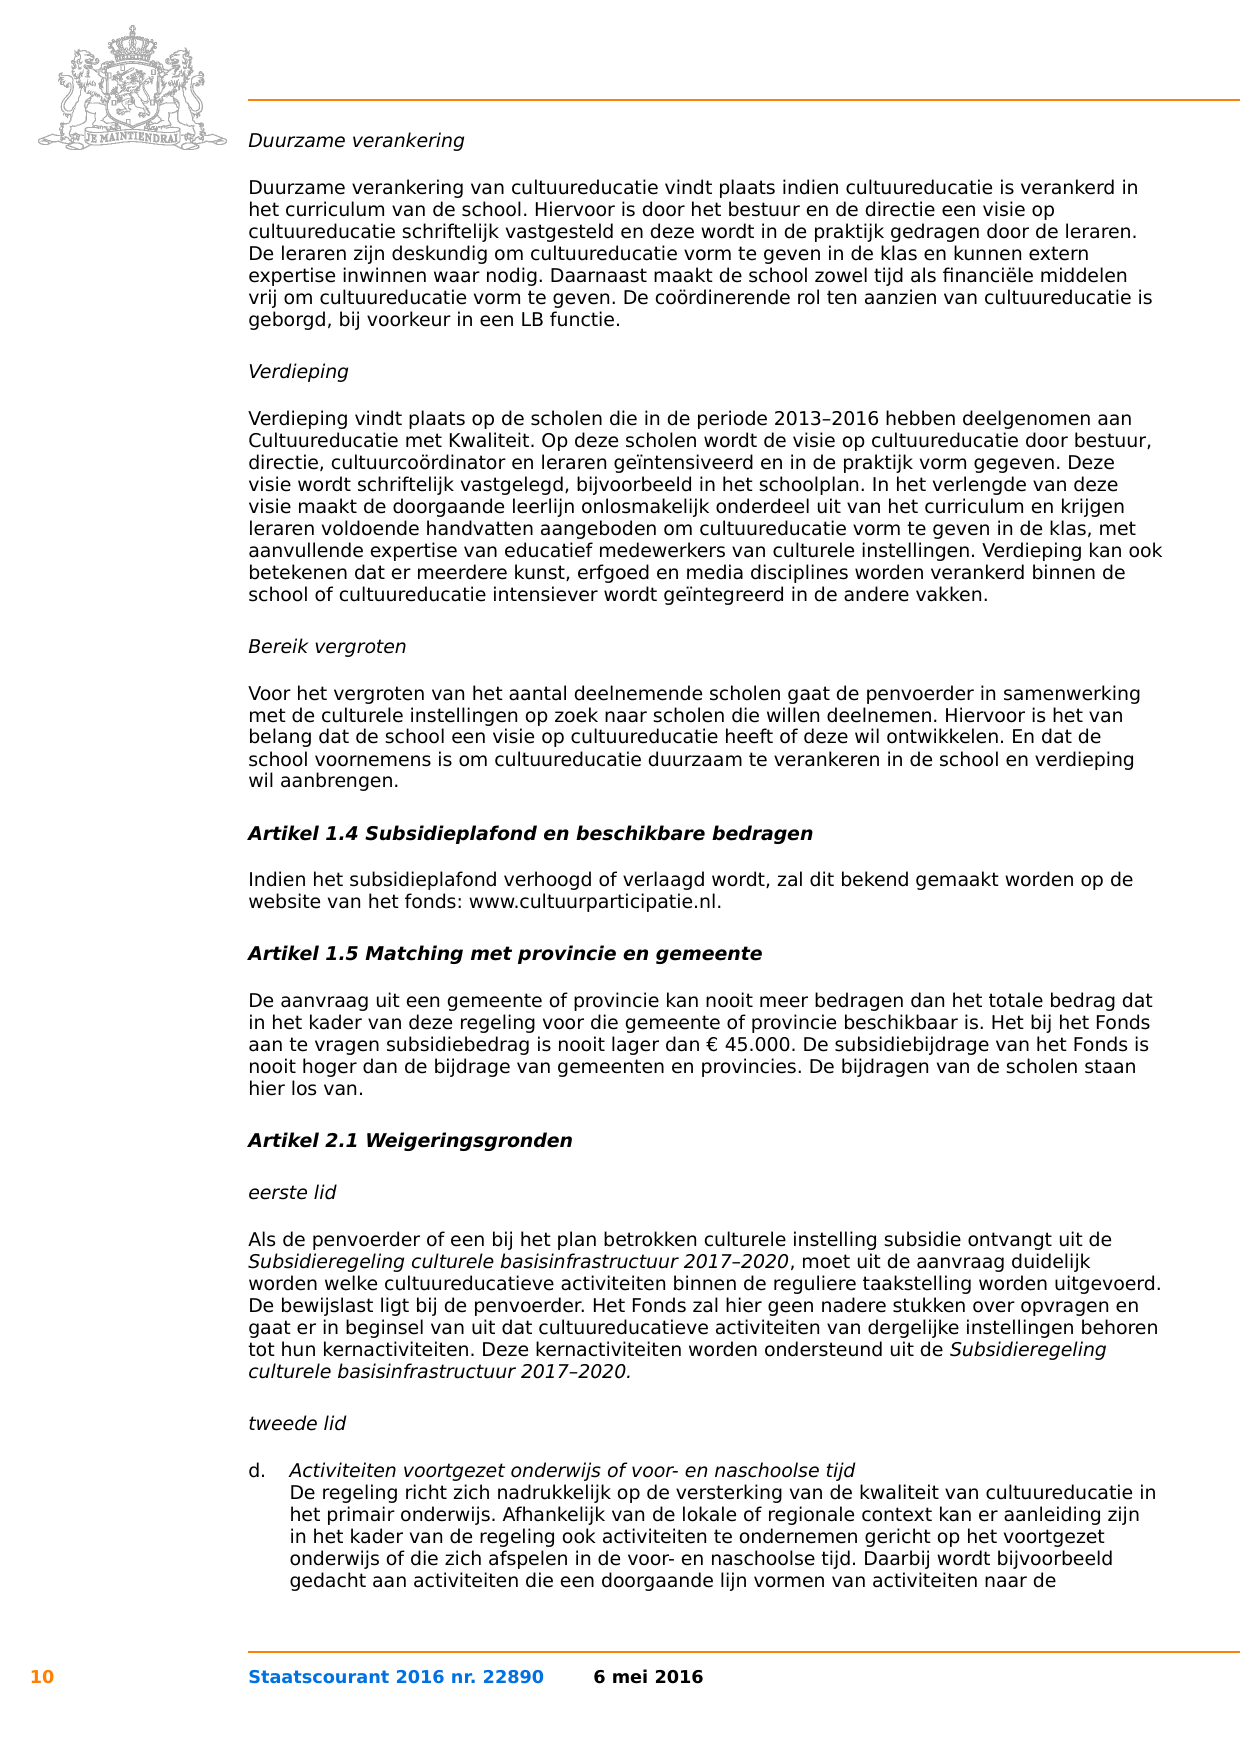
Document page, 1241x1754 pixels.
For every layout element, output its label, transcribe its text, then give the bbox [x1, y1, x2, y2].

text Als de penvoerder of een bij het plan betrokken culturele instelling subsidie ontvangt uit de Subsidieregeling culturele basisinfrastructuur 2017–2020, moet uit de aanvraag duidelijk worden welke cultuureducatieve activiteiten binnen de reguliere taakstelling worden uitgevoerd. De bewijslast ligt bij de penvoerder. Het Fonds zal hier geen nadere stukken over opvragen en gaat er in beginsel van uit dat cultuureducatieve activiteiten van dergelijke instellingen behoren tot hun kernactiviteiten. Deze kernactiviteiten worden ondersteund uit de Subsidieregeling culturele basisinfrastructuur 2017–2020. [248, 1229, 1163, 1383]
text Indien het subsidieplafond verhoogd of verlaagd wordt, zal dit bekend gemaakt worden op de website van het fonds: www.cultuurparticipatie.nl. [248, 869, 1163, 913]
text De regeling richt zich nadrukkelijk op de versterking van de kwaliteit van cultuureducatie in het primair onderwijs. Afhankelijk van de lokale of regionale context kan er aanleiding zijn in het kader van de regeling ook activiteiten te ondernemen gericht op het voortgezet onderwijs of die zich afspelen in de voor- en naschoolse tijd. Daarbij wordt bijvoorbeeld gedacht aan activiteiten die een doorgaande lijn vormen van activiteiten naar de [289, 1482, 1163, 1592]
subtitle Artikel 2.1 Weigeringsgronden [248, 1130, 1163, 1152]
text Duurzame verankering van cultuureducatie vindt plaats indien cultuureducatie is verankerd in het curriculum van de school. Hiervoor is door het bestuur en de directie een visie op cultuureducatie schriftelijk vastgesteld en deze wordt in de praktijk gedragen door de leraren. De leraren zijn deskundig om cultuureducatie vorm te geven in de klas en kunnen extern expertise inwinnen waar nodig. Daarnaast maakt de school zowel tijd als financiële middelen vrij om cultuureducatie vorm te geven. De coördinerende rol ten aanzien van cultuureducatie is geborgd, bij voorkeur in een LB functie. [248, 177, 1163, 331]
subtitle Artikel 1.5 Matching met provincie en gemeente [248, 943, 1163, 965]
text d. Activiteiten voortgezet onderwijs of voor- en naschoolse tijd [248, 1460, 1163, 1482]
text De aanvraag uit een gemeente of provincie kan nooit meer bedragen dan het totale bedrag dat in het kader van deze regeling voor die gemeente of provincie beschikbaar is. Het bij het Fonds aan te vragen subsidiebedrag is nooit lager dan € 45.000. De subsidiebijdrage van het Fonds is nooit hoger dan de bijdrage van gemeenten en provincies. De bijdragen van de scholen staan hier los van. [248, 990, 1163, 1100]
subtitle Duurzame verankering [248, 130, 1163, 152]
text Verdieping vindt plaats op de scholen die in de periode 2013–2016 hebben deelgenomen aan Cultuureducatie met Kwaliteit. Op deze scholen wordt de visie op cultuureducatie door bestuur, directie, cultuurcoördinator en leraren geïntensiveerd en in de praktijk vorm gegeven. Deze visie wordt schriftelijk vastgelegd, bijvoorbeeld in het schoolplan. In het verlengde van deze visie maakt de doorgaande leerlijn onlosmakelijk onderdeel uit van het curriculum en krijgen leraren voldoende handvatten aangeboden om cultuureducatie vorm te geven in de klas, met aanvullende expertise van educatief medewerkers van culturele instellingen. Verdieping kan ook betekenen dat er meerdere kunst, erfgoed en media disciplines worden verankerd binnen de school of cultuureducatie intensiever wordt geïntegreerd in de andere vakken. [248, 408, 1163, 606]
text Voor het vergroten van het aantal deelnemende scholen gaat de penvoerder in samenwerking met de culturele instellingen op zoek naar scholen die willen deelnemen. Hiervoor is het van belang dat de school een visie op cultuureducatie heeft of deze wil ontwikkelen. En dat de school voornemens is om cultuureducatie duurzaam te verankeren in de school en verdieping wil aanbrengen. [248, 682, 1163, 792]
subtitle Bereik vergroten [248, 636, 1163, 657]
picture [38, 25, 227, 150]
subtitle eerste lid [248, 1182, 1163, 1204]
subtitle Artikel 1.4 Subsidieplafond en beschikbare bedragen [248, 822, 1163, 844]
subtitle tweede lid [248, 1413, 1163, 1435]
subtitle Verdieping [248, 361, 1163, 383]
